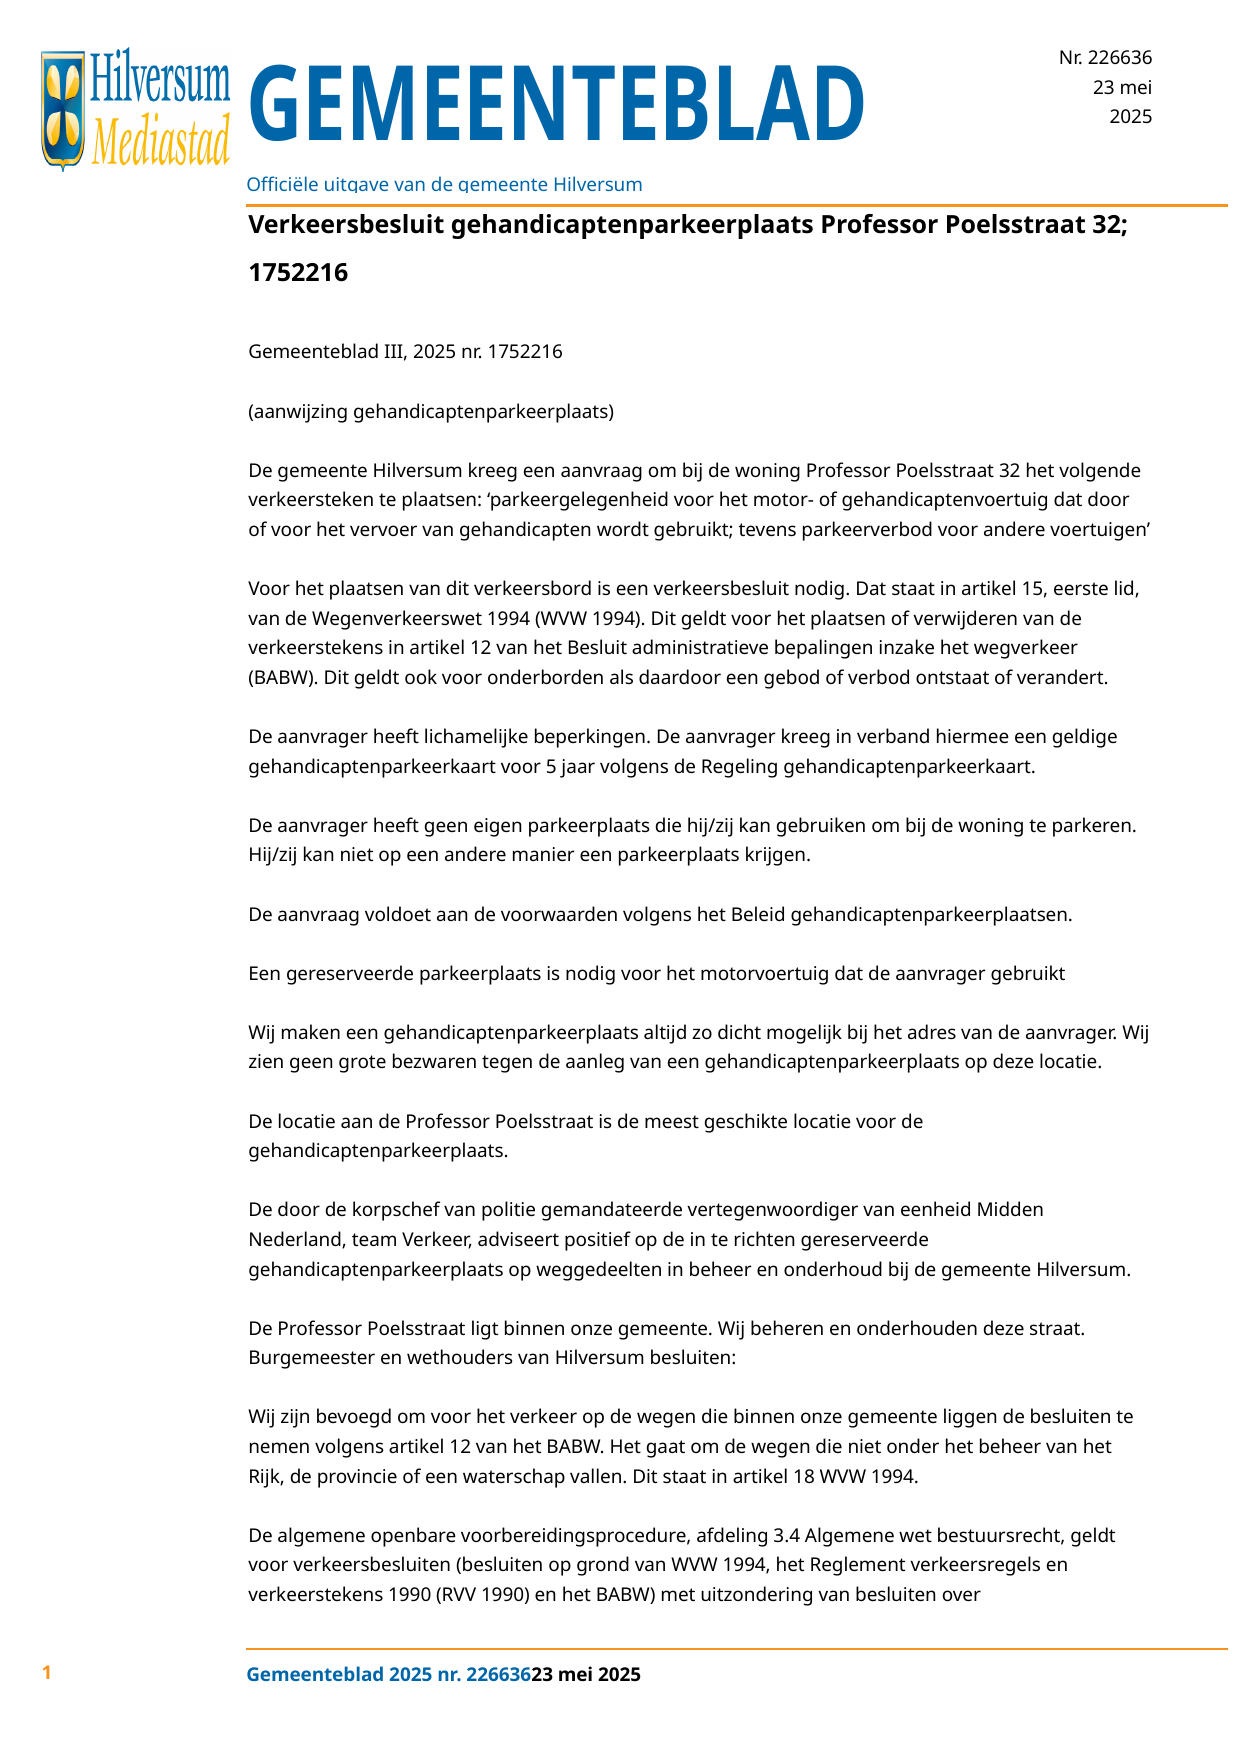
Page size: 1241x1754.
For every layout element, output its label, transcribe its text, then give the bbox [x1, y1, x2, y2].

text De aanvrager heeft geen eigen parkeerplaats die hij/zij kan gebruiken om bij de woning te parkeren. Hij/zij kan niet op een andere manier een parkeerplaats krijgen. [248, 812, 1152, 867]
text Wij zijn bevoegd om voor het verkeer op de wegen die binnen onze gemeente liggen de besluiten te nemen volgens artikel 12 van het BABW. Het gaat om de wegen die niet onder het beheer van het Rijk, de provincie of een waterschap vallen. Dit staat in artikel 18 WVW 1994. [248, 1404, 1152, 1488]
text Verkeersbesluit gehandicaptenparkeerplaats Professor Poelsstraat 32; 1752216 [248, 207, 1152, 288]
text Gemeenteblad III, 2025 nr. 1752216 [248, 339, 1152, 364]
picture [41, 47, 231, 172]
text Burgemeester en wethouders van Hilversum besluiten: [248, 1344, 1152, 1370]
text Een gereserveerde parkeerplaats is nodig voor het motorvoertuig dat de aanvrager gebruikt [248, 960, 1152, 986]
text De aanvraag voldoet aan de voorwaarden volgens het Beleid gehandicaptenparkeerplaatsen. [248, 901, 1152, 926]
text Nederland, team Verkeer, adviseert positief op de in te richten gereserveerde [248, 1226, 1152, 1252]
text De aanvrager heeft lichamelijke beperkingen. De aanvrager kreeg in verband hiermee een geldige gehandicaptenparkeerkaart voor 5 jaar volgens de Regeling gehandicaptenparkeerkaart. [248, 723, 1152, 778]
text De gemeente Hilversum kreeg een aanvraag om bij de woning Professor Poelsstraat 32 het volgende verkeersteken te plaatsen: ‘parkeergelegenheid voor het motor- of gehandicaptenvoertuig dat door of voor het vervoer van gehandicapten wordt gebruikt; tevens parkeerverbod voor andere voertuigen’ [248, 457, 1152, 542]
text (aanwijzing gehandicaptenparkeerplaats) [248, 398, 1152, 423]
text De algemene openbare voorbereidingsprocedure, afdeling 3.4 Algemene wet bestuursrecht, geldt voor verkeersbesluiten (besluiten op grond van WVW 1994, het Reglement verkeersregels en verkeerstekens 1990 (RVV 1990) en het BABW) met uitzondering van besluiten over [248, 1522, 1152, 1607]
text De door de korpschef van politie gemandateerde vertegenwoordiger van eenheid Midden [248, 1197, 1152, 1222]
text Wij maken een gehandicaptenparkeerplaats altijd zo dicht mogelijk bij het adres van de aanvrager. Wij zien geen grote bezwaren tegen de aanleg van een gehandicaptenparkeerplaats op deze locatie. [248, 1019, 1152, 1074]
text gehandicaptenparkeerplaats op weggedeelten in beheer en onderhoud bij de gemeente Hilversum. [248, 1256, 1152, 1281]
text Voor het plaatsen van dit verkeersbord is een verkeersbesluit nodig. Dat staat in artikel 15, eerste lid, van de Wegenverkeerswet 1994 (WVW 1994). Dit geldt voor het plaatsen of verwijderen van de verkeerstekens in artikel 12 van het Besluit administratieve bepalingen inzake het wegverkeer (BABW). Dit geldt ook voor onderborden als daardoor een gebod of verbod ontstaat of verandert. [248, 575, 1152, 690]
text De Professor Poelsstraat ligt binnen onze gemeente. Wij beheren en onderhouden deze straat. [248, 1315, 1152, 1341]
text De locatie aan de Professor Poelsstraat is de meest geschikte locatie voor de gehandicaptenparkeerplaats. [248, 1108, 1152, 1163]
